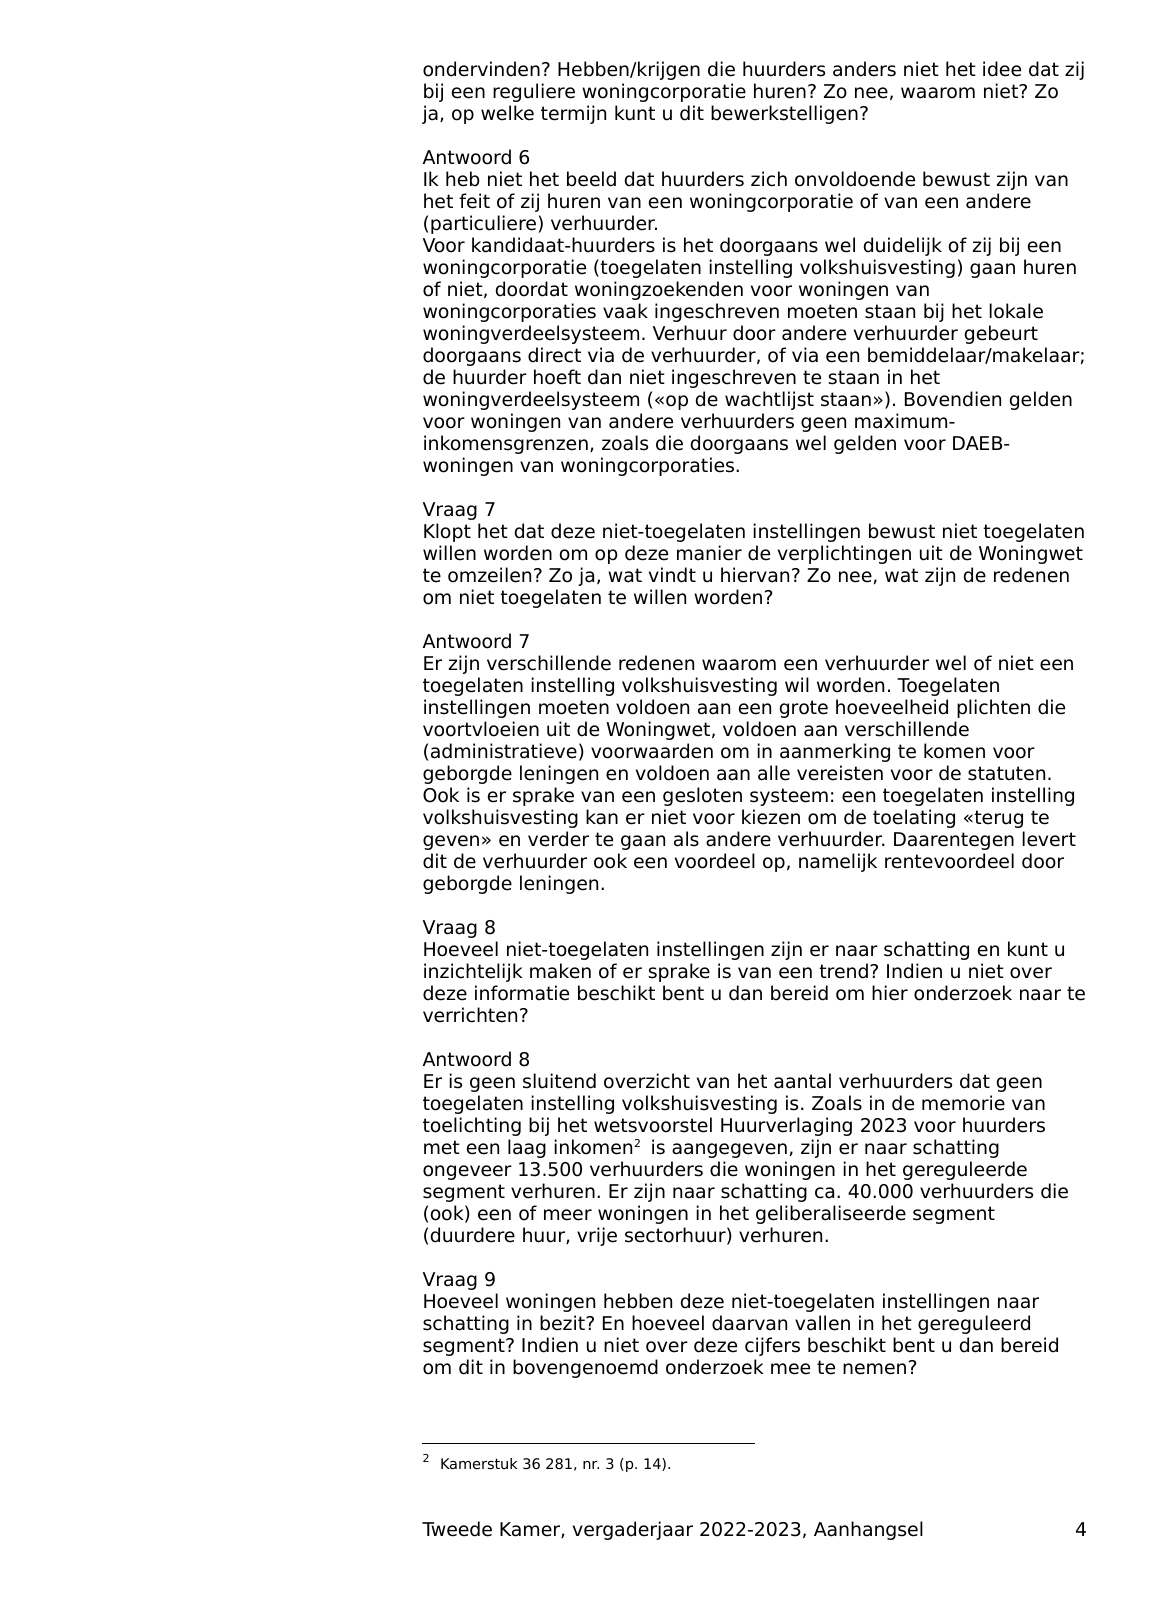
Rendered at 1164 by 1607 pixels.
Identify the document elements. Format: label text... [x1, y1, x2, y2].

text Klopt het dat deze niet-toegelaten instellingen bewust niet toegelaten willen worden om op deze manier de verplichtingen uit de Woningwet te omzeilen? Zo ja, wat vindt u hiervan? Zo nee, wat zijn de redenen om niet toegelaten te willen worden? [422, 521, 1087, 609]
text Kamerstuk 36 281, nr. 3 (p. 14). [422, 1452, 1087, 1474]
text Antwoord 7 [422, 631, 1087, 653]
text Voor kandidaat-huurders is het doorgaans wel duidelijk of zij bij een woningcorporatie (toegelaten instelling volkshuisvesting) gaan huren of niet, doordat woningzoekenden voor woningen van woningcorporaties vaak ingeschreven moeten staan bij het lokale woningverdeelsysteem. Verhuur door andere verhuurder gebeurt doorgaans direct via de verhuurder, of via een bemiddelaar/makelaar; de huurder hoeft dan niet ingeschreven te staan in het woningverdeelsysteem («op de wachtlijst staan»). Bovendien gelden voor woningen van andere verhuurders geen maximum-inkomensgrenzen, zoals die doorgaans wel gelden voor DAEB-woningen van woningcorporaties. [422, 235, 1087, 477]
text Vraag 8 [422, 917, 1087, 939]
text Hoeveel niet-toegelaten instellingen zijn er naar schatting en kunt u inzichtelijk maken of er sprake is van een trend? Indien u niet over deze informatie beschikt bent u dan bereid om hier onderzoek naar te verrichten? [422, 939, 1087, 1027]
text Antwoord 8 [422, 1049, 1087, 1071]
text Antwoord 6 [422, 147, 1087, 169]
text Hoeveel woningen hebben deze niet-toegelaten instellingen naar schatting in bezit? En hoeveel daarvan vallen in het gereguleerd segment? Indien u niet over deze cijfers beschikt bent u dan bereid om dit in bovengenoemd onderzoek mee te nemen? [422, 1291, 1087, 1379]
text ondervinden? Hebben/krijgen die huurders anders niet het idee dat zij bij een reguliere woningcorporatie huren? Zo nee, waarom niet? Zo ja, op welke termijn kunt u dit bewerkstelligen? [422, 59, 1087, 125]
text Vraag 7 [422, 499, 1087, 521]
text Ik heb niet het beeld dat huurders zich onvoldoende bewust zijn van het feit of zij huren van een woningcorporatie of van een andere (particuliere) verhuurder. [422, 169, 1087, 235]
text Vraag 9 [422, 1269, 1087, 1291]
text Er is geen sluitend overzicht van het aantal verhuurders dat geen toegelaten instelling volkshuisvesting is. Zoals in de memorie van toelichting bij het wetsvoorstel Huurverlaging 2023 voor huurders met een laag inkomen is aangegeven, zijn er naar schatting ongeveer 13.500 verhuurders die woningen in het gereguleerde segment verhuren. Er zijn naar schatting ca. 40.000 verhuurders die (ook) een of meer woningen in het geliberaliseerde segment (duurdere huur, vrije sectorhuur) verhuren. [422, 1071, 1087, 1247]
text Er zijn verschillende redenen waarom een verhuurder wel of niet een toegelaten instelling volkshuisvesting wil worden. Toegelaten instellingen moeten voldoen aan een grote hoeveelheid plichten die voortvloeien uit de Woningwet, voldoen aan verschillende (administratieve) voorwaarden om in aanmerking te komen voor geborgde leningen en voldoen aan alle vereisten voor de statuten. Ook is er sprake van een gesloten systeem: een toegelaten instelling volkshuisvesting kan er niet voor kiezen om de toelating «terug te geven» en verder te gaan als andere verhuurder. Daarentegen levert dit de verhuurder ook een voordeel op, namelijk rentevoordeel door geborgde leningen. [422, 653, 1087, 895]
